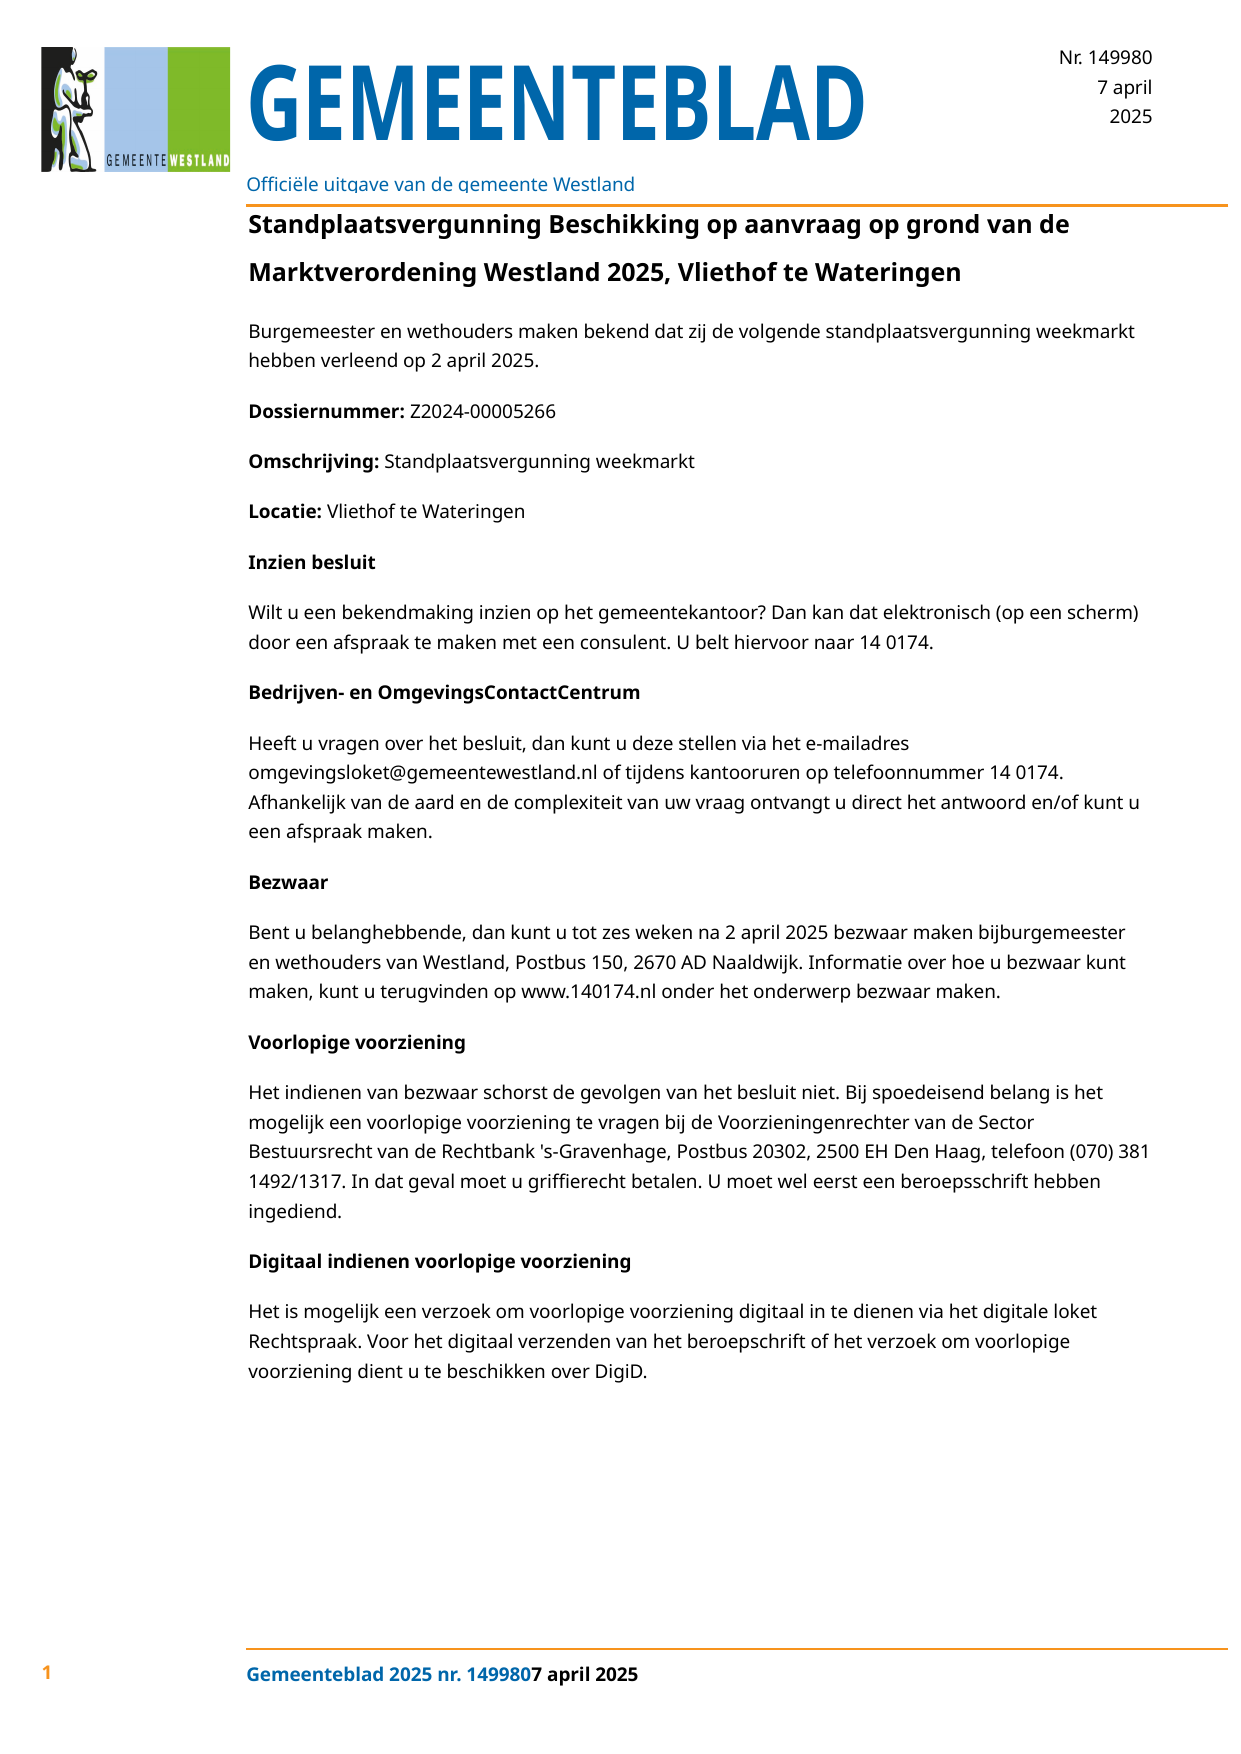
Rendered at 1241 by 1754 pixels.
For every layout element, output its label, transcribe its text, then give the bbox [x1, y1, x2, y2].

text Bent u belanghebbende, dan kunt u tot zes weken na 2 april 2025 bezwaar maken bijburgemeester en wethouders van Westland, Postbus 150, 2670 AD Naaldwijk. Informatie over hoe u bezwaar kunt maken, kunt u terugvinden op www.140174.nl onder het onderwerp bezwaar maken. [248, 919, 1152, 1004]
text Dossiernummer: Z2024-00005266 [248, 398, 1152, 424]
text Burgemeester en wethouders maken bekend dat zij de volgende standplaatsvergunning weekmarkt hebben verleend op 2 april 2025. [248, 318, 1152, 373]
text Bedrijven- en OmgevingsContactCentrum [248, 679, 1152, 705]
text Inzien besluit [248, 549, 1152, 575]
text Locatie: Vliethof te Wateringen [248, 499, 1152, 524]
text Voorlopige voorziening [248, 1029, 1152, 1055]
text Omschrijving: Standplaatsvergunning weekmarkt [248, 448, 1152, 474]
text Het indienen van bezwaar schorst de gevolgen van het besluit niet. Bij spoedeisend belang is het mogelijk een voorlopige voorziening te vragen bij de Voorzieningenrechter van de Sector Bestuursrecht van de Rechtbank 's-Gravenhage, Postbus 20302, 2500 EH Den Haag, telefoon (070) 381 1492/1317. In dat geval moet u griffierecht betalen. U moet wel eerst een beroepsschrift hebben ingediend. [248, 1079, 1152, 1224]
text Digitaal indienen voorlopige voorziening [248, 1248, 1152, 1274]
text Heeft u vragen over het besluit, dan kunt u deze stellen via het e-mailadres omgevingsloket@gemeentewestland.nl of tijdens kantooruren op telefoonnummer 14 0174. Afhankelijk van de aard en de complexiteit van uw vraag ontvangt u direct het antwoord en/of kunt u een afspraak maken. [248, 730, 1152, 844]
text Het is mogelijk een verzoek om voorlopige voorziening digitaal in te dienen via het digitale loket Rechtspraak. Voor het digitaal verzenden van het beroepschrift of het verzoek om voorlopige voorziening dient u te beschikken over DigiD. [248, 1299, 1152, 1384]
text Wilt u een bekendmaking inzien op het gemeentekantoor? Dan kan dat elektronisch (op een scherm) door een afspraak te maken met een consulent. U belt hiervoor naar 14 0174. [248, 599, 1152, 655]
text Bezwaar [248, 869, 1152, 895]
text Standplaatsvergunning Beschikking op aanvraag op grond van de Marktverordening Westland 2025, Vliethof te Wateringen [248, 207, 1152, 288]
picture [41, 47, 231, 172]
